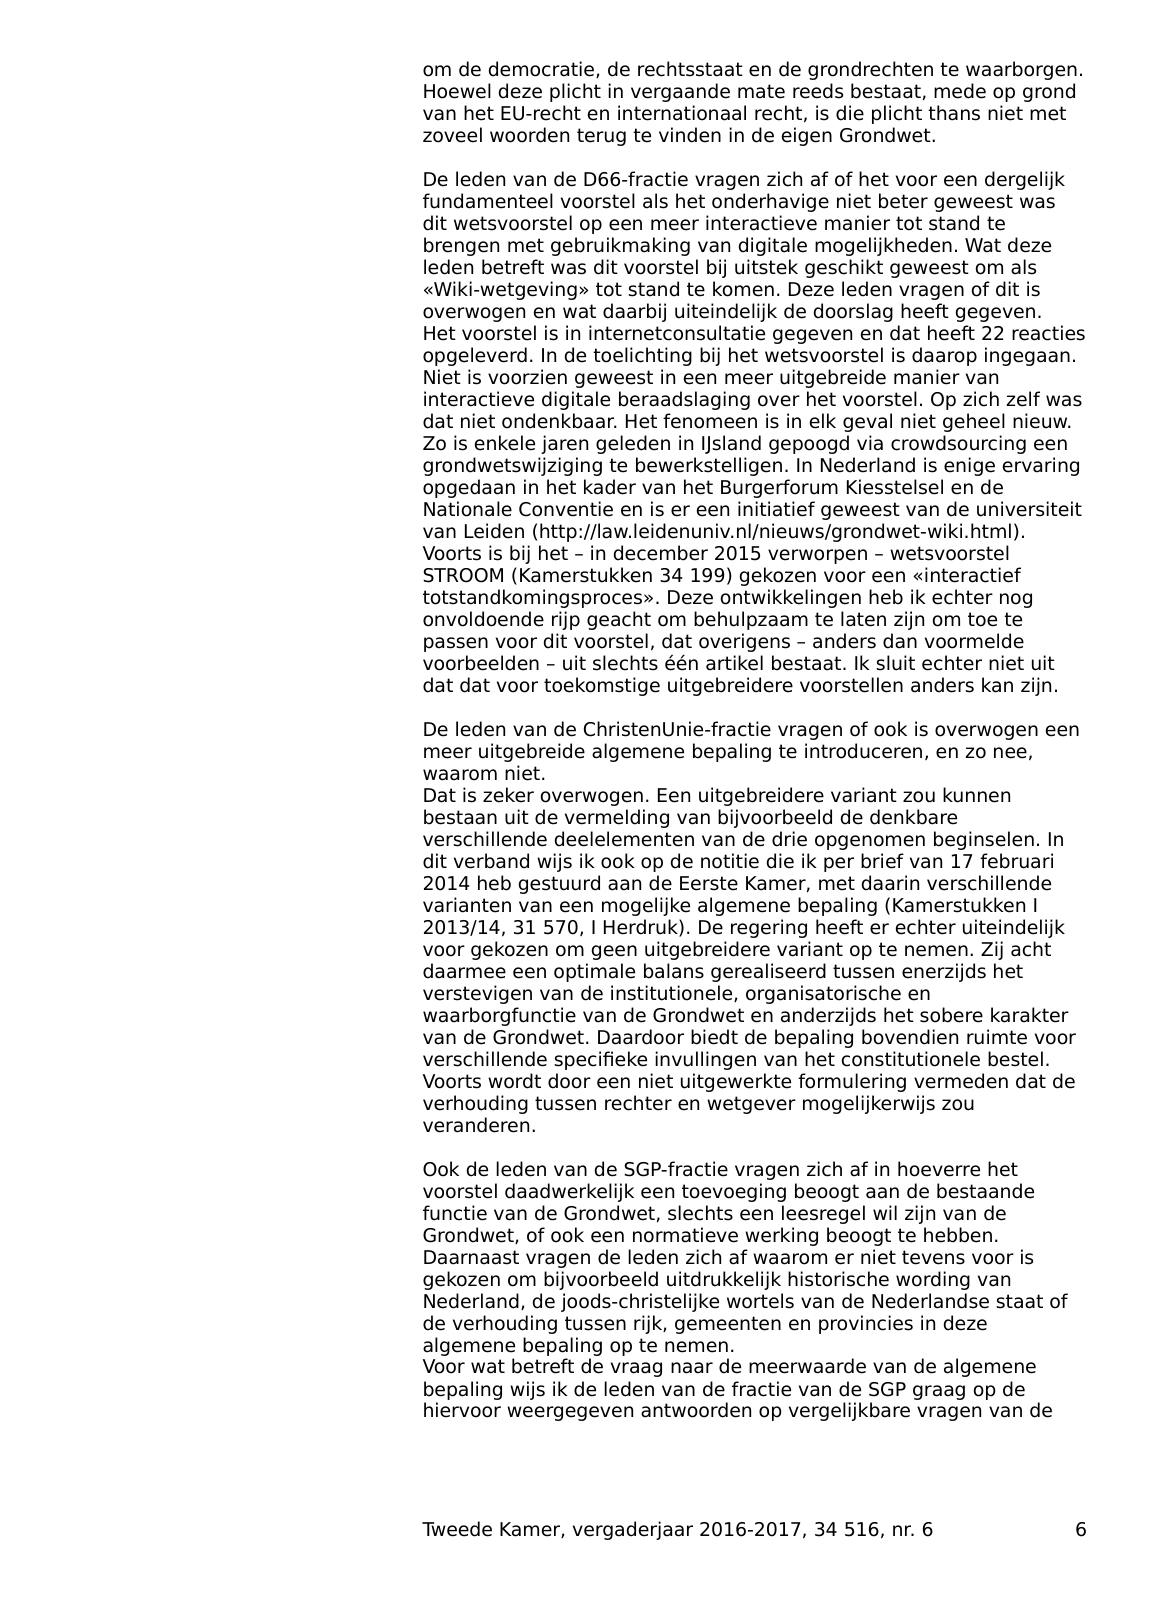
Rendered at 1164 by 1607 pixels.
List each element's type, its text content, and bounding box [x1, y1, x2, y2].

text Voor wat betreft de vraag naar de meerwaarde van de algemene bepaling wijs ik de leden van de fractie van de SGP graag op de hiervoor weergegeven antwoorden op vergelijkbare vragen van de [422, 1356, 1087, 1422]
text om de democratie, de rechtsstaat en de grondrechten te waarborgen. Hoewel deze plicht in vergaande mate reeds bestaat, mede op grond van het EU-recht en internationaal recht, is die plicht thans niet met zoveel woorden terug te vinden in de eigen Grondwet. [422, 59, 1087, 147]
text Dat is zeker overwogen. Een uitgebreidere variant zou kunnen bestaan uit de vermelding van bijvoorbeeld de denkbare verschillende deelelementen van de drie opgenomen beginselen. In dit verband wijs ik ook op de notitie die ik per brief van 17 februari 2014 heb gestuurd aan de Eerste Kamer, met daarin verschillende varianten van een mogelijke algemene bepaling (Kamerstukken I 2013/14, 31 570, I Herdruk). De regering heeft er echter uiteindelijk voor gekozen om geen uitgebreidere variant op te nemen. Zij acht daarmee een optimale balans gerealiseerd tussen enerzijds het verstevigen van de institutionele, organisatorische en waarborgfunctie van de Grondwet en anderzijds het sobere karakter van de Grondwet. Daardoor biedt de bepaling bovendien ruimte voor verschillende specifieke invullingen van het constitutionele bestel. Voorts wordt door een niet uitgewerkte formulering vermeden dat de verhouding tussen rechter en wetgever mogelijkerwijs zou veranderen. [422, 785, 1087, 1136]
text Het voorstel is in internetconsultatie gegeven en dat heeft 22 reacties opgeleverd. In de toelichting bij het wetsvoorstel is daarop ingegaan. Niet is voorzien geweest in een meer uitgebreide manier van interactieve digitale beraadslaging over het voorstel. Op zich zelf was dat niet ondenkbaar. Het fenomeen is in elk geval niet geheel nieuw. Zo is enkele jaren geleden in IJsland gepoogd via crowdsourcing een grondwetswijziging te bewerkstelligen. In Nederland is enige ervaring opgedaan in het kader van het Burgerforum Kiesstelsel en de Nationale Conventie en is er een initiatief geweest van de universiteit van Leiden (http://law.leidenuniv.nl/nieuws/grondwet-wiki.html). Voorts is bij het – in december 2015 verworpen – wetsvoorstel STROOM (Kamerstukken 34 199) gekozen voor een «interactief totstandkomingsproces». Deze ontwikkelingen heb ik echter nog onvoldoende rijp geacht om behulpzaam te laten zijn om toe te passen voor dit voorstel, dat overigens – anders dan voormelde voorbeelden – uit slechts één artikel bestaat. Ik sluit echter niet uit dat dat voor toekomstige uitgebreidere voorstellen anders kan zijn. [422, 323, 1087, 697]
text Ook de leden van de SGP-fractie vragen zich af in hoeverre het voorstel daadwerkelijk een toevoeging beoogt aan de bestaande functie van de Grondwet, slechts een leesregel wil zijn van de Grondwet, of ook een normatieve werking beoogt te hebben. Daarnaast vragen de leden zich af waarom er niet tevens voor is gekozen om bijvoorbeeld uitdrukkelijk historische wording van Nederland, de joods-christelijke wortels van de Nederlandse staat of de verhouding tussen rijk, gemeenten en provincies in deze algemene bepaling op te nemen. [422, 1159, 1087, 1356]
text De leden van de ChristenUnie-fractie vragen of ook is overwogen een meer uitgebreide algemene bepaling te introduceren, en zo nee, waarom niet. [422, 719, 1087, 785]
text De leden van de D66-fractie vragen zich af of het voor een dergelijk fundamenteel voorstel als het onderhavige niet beter geweest was dit wetsvoorstel op een meer interactieve manier tot stand te brengen met gebruikmaking van digitale mogelijkheden. Wat deze leden betreft was dit voorstel bij uitstek geschikt geweest om als «Wiki-wetgeving» tot stand te komen. Deze leden vragen of dit is overwogen en wat daarbij uiteindelijk de doorslag heeft gegeven. [422, 169, 1087, 323]
